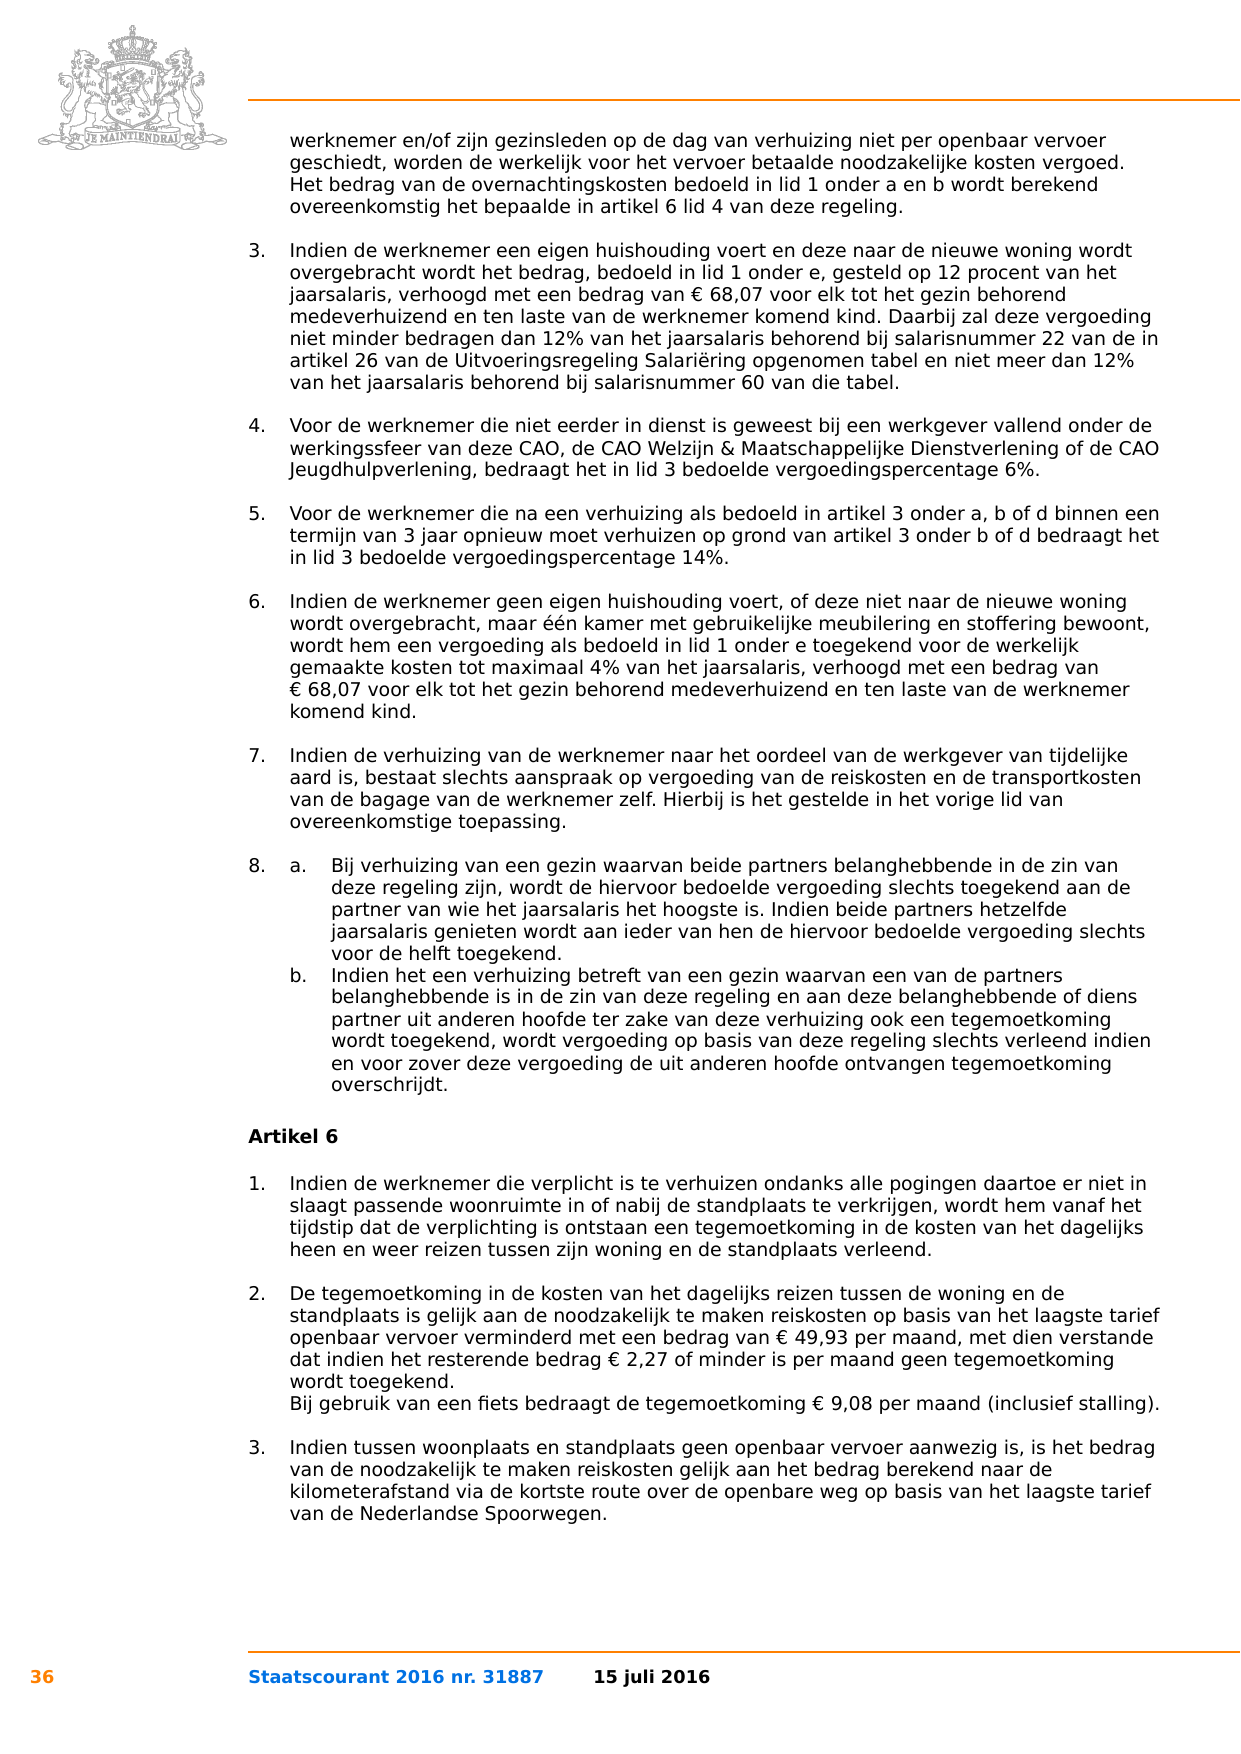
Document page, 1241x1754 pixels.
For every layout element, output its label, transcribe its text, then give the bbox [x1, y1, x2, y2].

text 4. Voor de werknemer die niet eerder in dienst is geweest bij een werkgever vallend onder de werkingssfeer van deze CAO, de CAO Welzijn & Maatschappelijke Dienstverlening of de CAO Jeugdhulpverlening, bedraagt het in lid 3 bedoelde vergoedingspercentage 6%. [248, 415, 1163, 481]
picture [38, 25, 227, 150]
text b. Indien het een verhuizing betreft van een gezin waarvan een van de partners belanghebbende is in de zin van deze regeling en aan deze belanghebbende of diens partner uit anderen hoofde ter zake van deze verhuizing ook een tegemoetkoming wordt toegekend, wordt vergoeding op basis van deze regeling slechts verleend indien en voor zover deze vergoeding de uit anderen hoofde ontvangen tegemoetkoming overschrijdt. [289, 964, 1163, 1096]
subtitle Artikel 6 [248, 1126, 1163, 1148]
text 3. Indien de werknemer een eigen huishouding voert en deze naar de nieuwe woning wordt overgebracht wordt het bedrag, bedoeld in lid 1 onder e, gesteld op 12 procent van het jaarsalaris, verhoogd met een bedrag van € 68,07 voor elk tot het gezin behorend medeverhuizend en ten laste van de werknemer komend kind. Daarbij zal deze vergoeding niet minder bedragen dan 12% van het jaarsalaris behorend bij salarisnummer 22 van de in artikel 26 van de Uitvoeringsregeling Salariëring opgenomen tabel en niet meer dan 12% van het jaarsalaris behorend bij salarisnummer 60 van die tabel. [248, 240, 1163, 393]
text 6. Indien de werknemer geen eigen huishouding voert, of deze niet naar de nieuwe woning wordt overgebracht, maar één kamer met gebruikelijke meubilering en stoffering bewoont, wordt hem een vergoeding als bedoeld in lid 1 onder e toegekend voor de werkelijk gemaakte kosten tot maximaal 4% van het jaarsalaris, verhoogd met een bedrag van € 68,07 voor elk tot het gezin behorend medeverhuizend en ten laste van de werknemer komend kind. [248, 591, 1163, 723]
text 2. De tegemoetkoming in de kosten van het dagelijks reizen tussen de woning en de standplaats is gelijk aan de noodzakelijk te maken reiskosten op basis van het laagste tarief openbaar vervoer verminderd met een bedrag van € 49,93 per maand, met dien verstande dat indien het resterende bedrag € 2,27 of minder is per maand geen tegemoetkoming wordt toegekend. [248, 1283, 1163, 1393]
text 8. a. Bij verhuizing van een gezin waarvan beide partners belanghebbende in de zin van deze regeling zijn, wordt de hiervoor bedoelde vergoeding slechts toegekend aan de partner van wie het jaarsalaris het hoogste is. Indien beide partners hetzelfde jaarsalaris genieten wordt aan ieder van hen de hiervoor bedoelde vergoeding slechts voor de helft toegekend. [248, 854, 1163, 964]
text Bij gebruik van een fiets bedraagt de tegemoetkoming € 9,08 per maand (inclusief stalling). [289, 1393, 1163, 1415]
text 7. Indien de verhuizing van de werknemer naar het oordeel van de werkgever van tijdelijke aard is, bestaat slechts aanspraak op vergoeding van de reiskosten en de transportkosten van de bagage van de werknemer zelf. Hierbij is het gestelde in het vorige lid van overeenkomstige toepassing. [248, 745, 1163, 833]
text 1. Indien de werknemer die verplicht is te verhuizen ondanks alle pogingen daartoe er niet in slaagt passende woonruimte in of nabij de standplaats te verkrijgen, wordt hem vanaf het tijdstip dat de verplichting is ontstaan een tegemoetkoming in de kosten van het dagelijks heen en weer reizen tussen zijn woning en de standplaats verleend. [248, 1173, 1163, 1261]
text werknemer en/of zijn gezinsleden op de dag van verhuizing niet per openbaar vervoer geschiedt, worden de werkelijk voor het vervoer betaalde noodzakelijke kosten vergoed. Het bedrag van de overnachtingskosten bedoeld in lid 1 onder a en b wordt berekend overeenkomstig het bepaalde in artikel 6 lid 4 van deze regeling. [248, 130, 1163, 218]
text 5. Voor de werknemer die na een verhuizing als bedoeld in artikel 3 onder a, b of d binnen een termijn van 3 jaar opnieuw moet verhuizen op grond van artikel 3 onder b of d bedraagt het in lid 3 bedoelde vergoedingspercentage 14%. [248, 503, 1163, 569]
text 3. Indien tussen woonplaats en standplaats geen openbaar vervoer aanwezig is, is het bedrag van de noodzakelijk te maken reiskosten gelijk aan het bedrag berekend naar de kilometerafstand via de kortste route over de openbare weg op basis van het laagste tarief van de Nederlandse Spoorwegen. [248, 1437, 1163, 1525]
